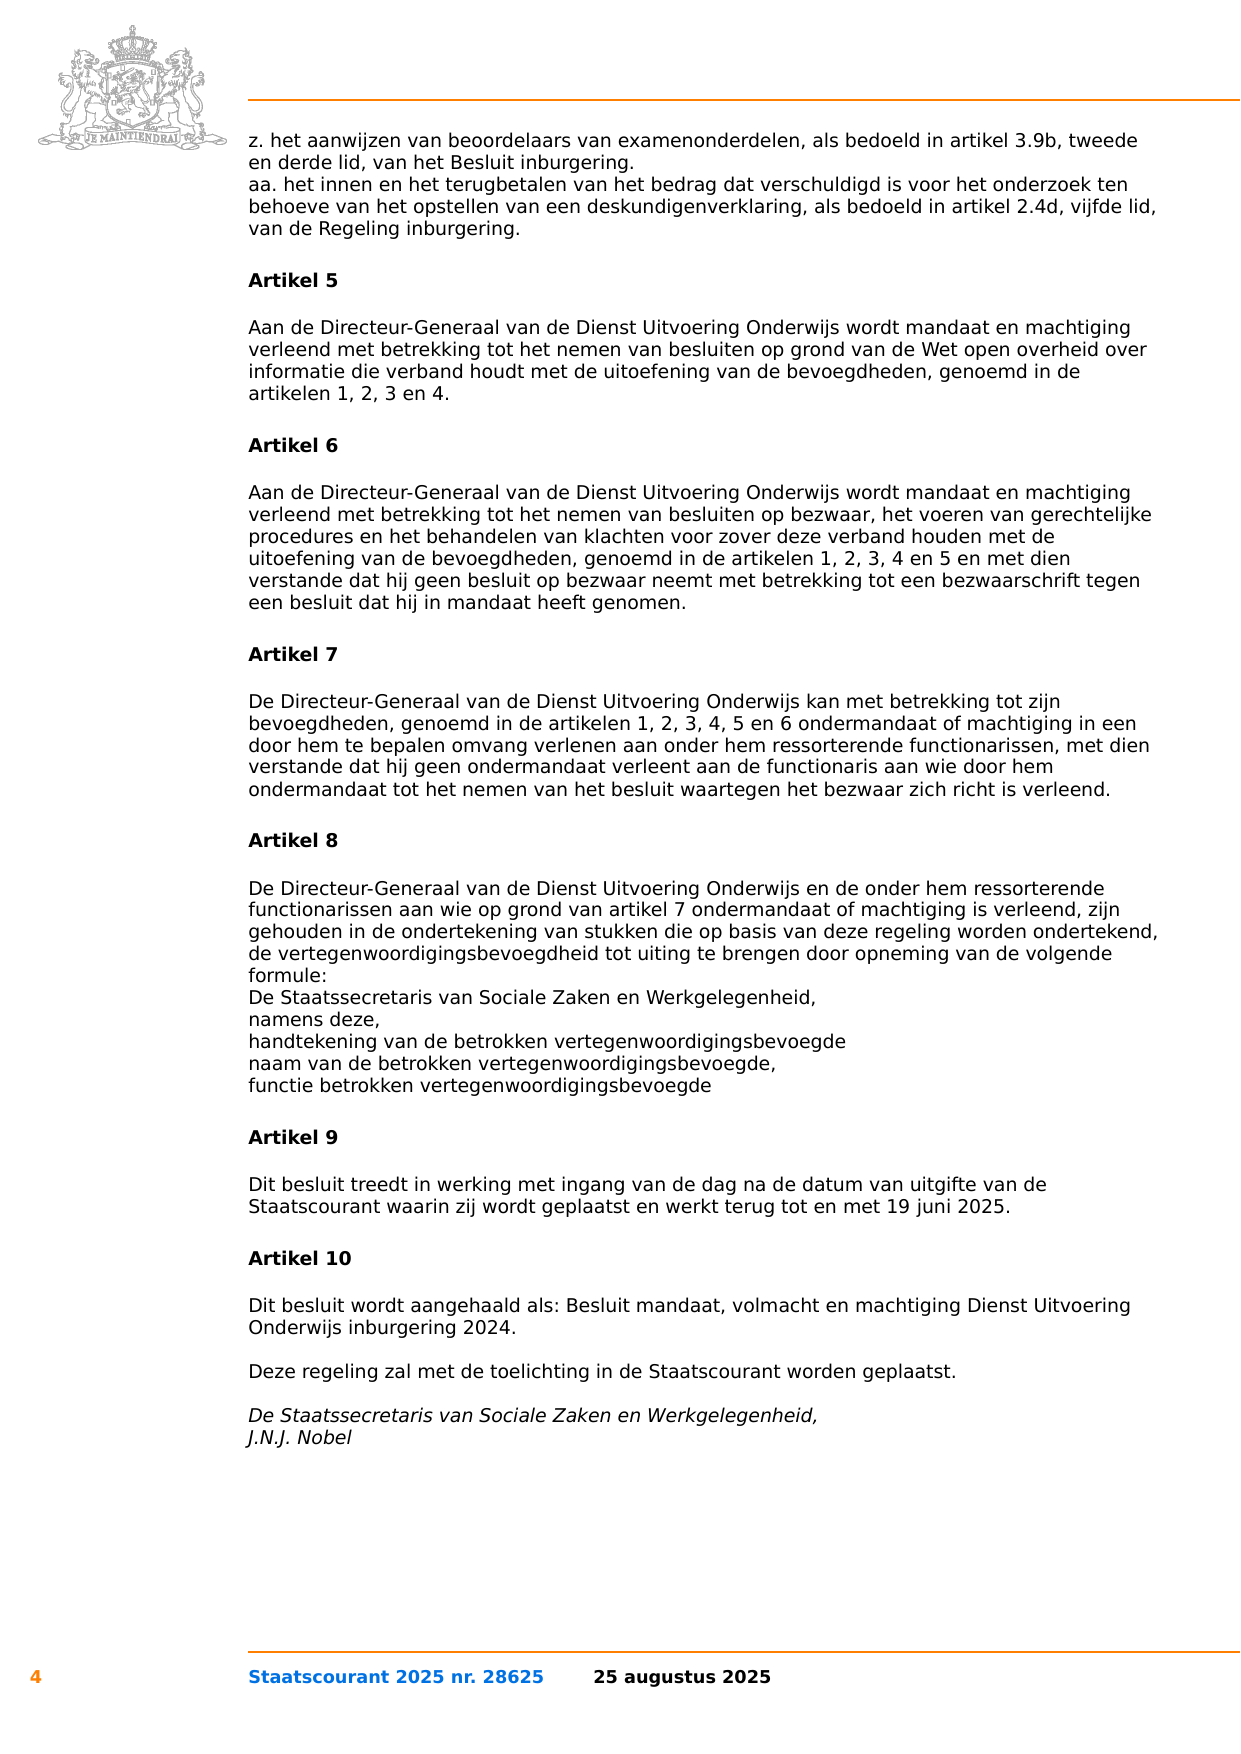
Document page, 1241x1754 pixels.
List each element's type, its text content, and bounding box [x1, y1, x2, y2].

subtitle Artikel 10 [248, 1248, 1163, 1270]
subtitle Artikel 8 [248, 830, 1163, 852]
text Dit besluit treedt in werking met ingang van de dag na de datum van uitgifte van de Staatscourant waarin zij wordt geplaatst en werkt terug tot en met 19 juni 2025. [248, 1174, 1163, 1218]
picture [38, 25, 227, 150]
subtitle Artikel 6 [248, 435, 1163, 457]
text functie betrokken vertegenwoordigingsbevoegde [248, 1075, 1163, 1097]
text z. het aanwijzen van beoordelaars van examenonderdelen, als bedoeld in artikel 3.9b, tweede en derde lid, van het Besluit inburgering. [248, 130, 1163, 174]
text Deze regeling zal met de toelichting in de Staatscourant worden geplaatst. [248, 1361, 1163, 1383]
text Aan de Directeur-Generaal van de Dienst Uitvoering Onderwijs wordt mandaat en machtiging verleend met betrekking tot het nemen van besluiten op bezwaar, het voeren van gerechtelijke procedures en het behandelen van klachten voor zover deze verband houden met de uitoefening van de bevoegdheden, genoemd in de artikelen 1, 2, 3, 4 en 5 en met dien verstande dat hij geen besluit op bezwaar neemt met betrekking tot een bezwaarschrift tegen een besluit dat hij in mandaat heeft genomen. [248, 482, 1163, 613]
text naam van de betrokken vertegenwoordigingsbevoegde, [248, 1053, 1163, 1075]
text aa. het innen en het terugbetalen van het bedrag dat verschuldigd is voor het onderzoek ten behoeve van het opstellen van een deskundigenverklaring, als bedoeld in artikel 2.4d, vijfde lid, van de Regeling inburgering. [248, 174, 1163, 240]
subtitle Artikel 5 [248, 270, 1163, 292]
text Aan de Directeur-Generaal van de Dienst Uitvoering Onderwijs wordt mandaat en machtiging verleend met betrekking tot het nemen van besluiten op grond van de Wet open overheid over informatie die verband houdt met de uitoefening van de bevoegdheden, genoemd in de artikelen 1, 2, 3 en 4. [248, 317, 1163, 405]
text handtekening van de betrokken vertegenwoordigingsbevoegde [248, 1031, 1163, 1053]
text namens deze, [248, 1009, 1163, 1031]
subtitle Artikel 7 [248, 643, 1163, 666]
text De Directeur-Generaal van de Dienst Uitvoering Onderwijs en de onder hem ressorterende functionarissen aan wie op grond van artikel 7 ondermandaat of machtiging is verleend, zijn gehouden in de ondertekening van stukken die op basis van deze regeling worden ondertekend, de vertegenwoordigingsbevoegdheid tot uiting te brengen door opneming van de volgende formule: [248, 877, 1163, 987]
text De Directeur-Generaal van de Dienst Uitvoering Onderwijs kan met betrekking tot zijn bevoegdheden, genoemd in de artikelen 1, 2, 3, 4, 5 en 6 ondermandaat of machtiging in een door hem te bepalen omvang verlenen aan onder hem ressorterende functionarissen, met dien verstande dat hij geen ondermandaat verleent aan de functionaris aan wie door hem ondermandaat tot het nemen van het besluit waartegen het bezwaar zich richt is verleend. [248, 691, 1163, 800]
text Dit besluit wordt aangehaald als: Besluit mandaat, volmacht en machtiging Dienst Uitvoering Onderwijs inburgering 2024. [248, 1295, 1163, 1339]
text De Staatssecretaris van Sociale Zaken en Werkgelegenheid, [248, 987, 1163, 1009]
text De Staatssecretaris van Sociale Zaken en Werkgelegenheid, J.N.J. Nobel [248, 1405, 1163, 1449]
subtitle Artikel 9 [248, 1127, 1163, 1149]
